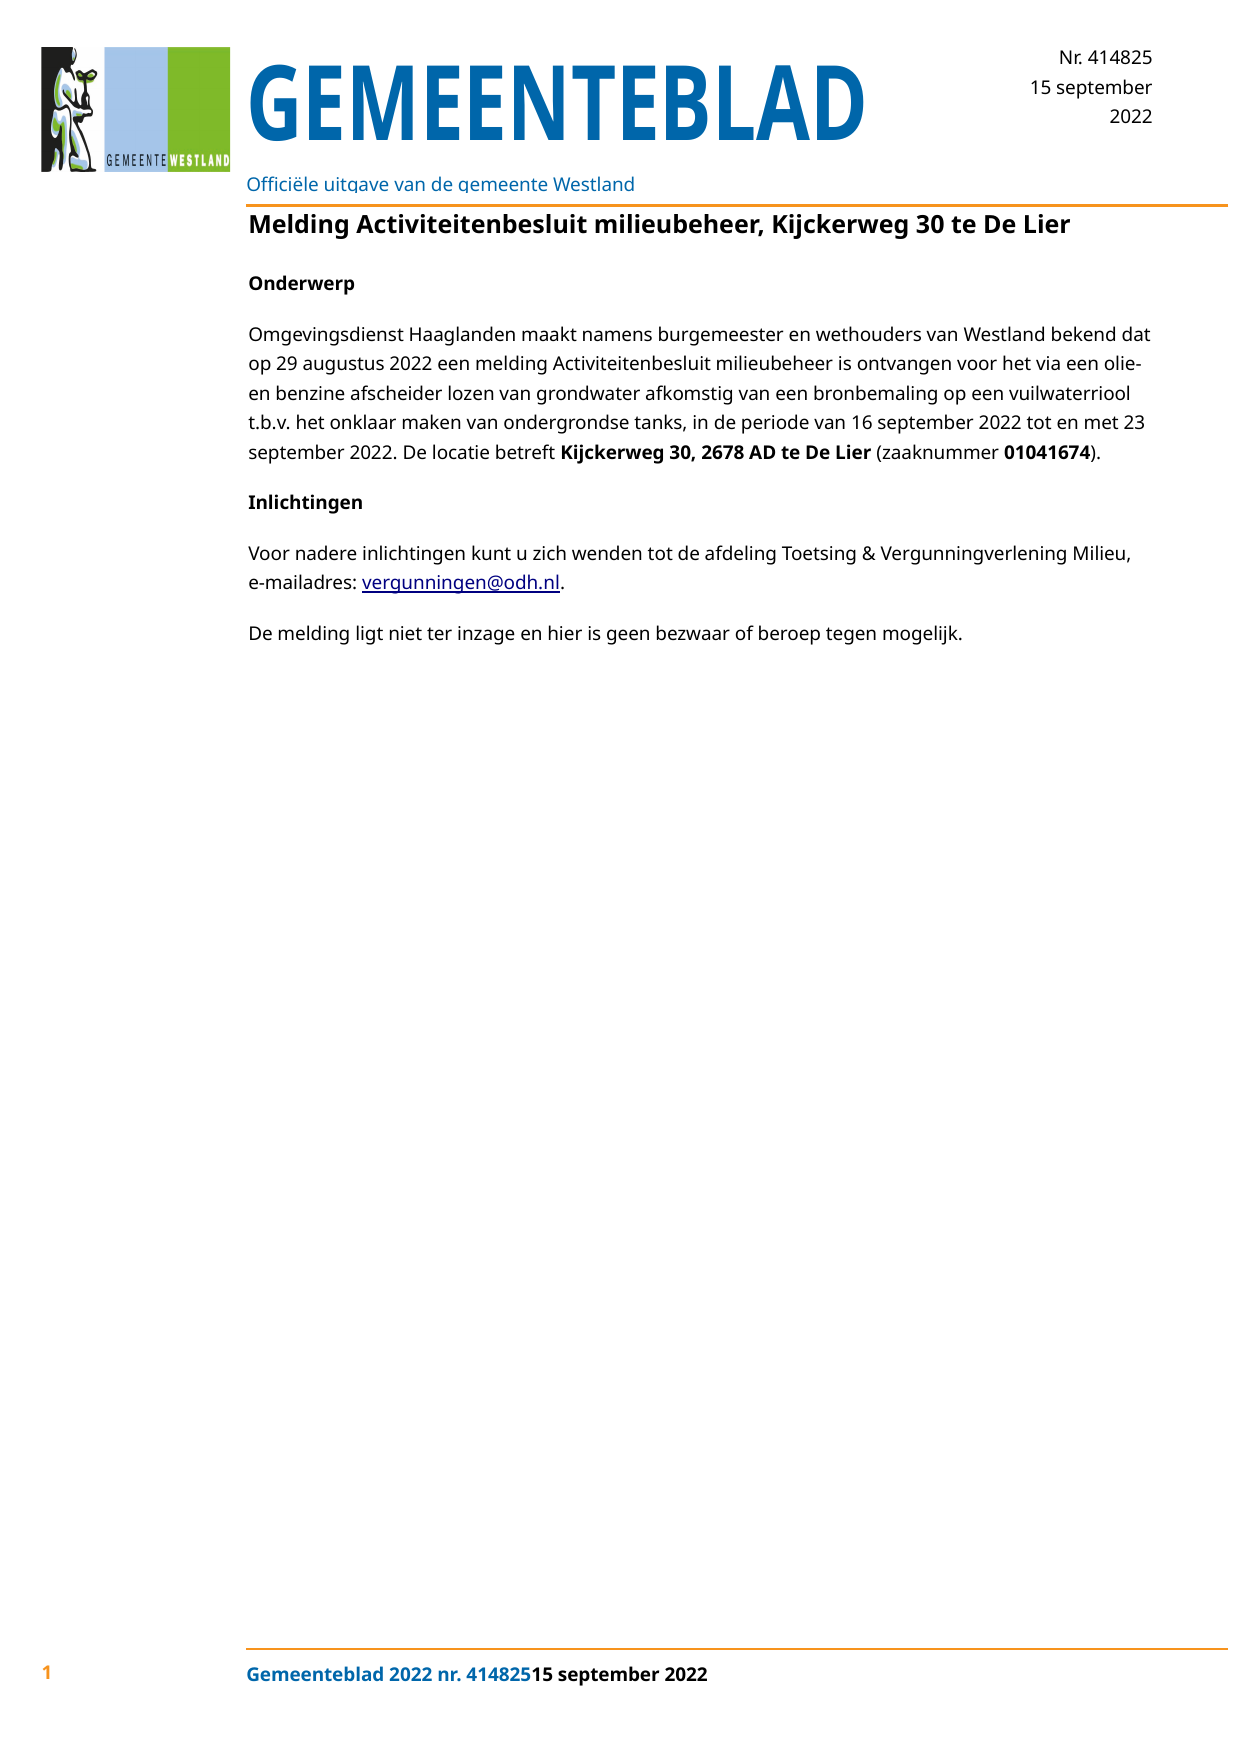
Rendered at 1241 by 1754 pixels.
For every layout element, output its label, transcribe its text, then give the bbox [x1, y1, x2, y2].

text Voor nadere inlichtingen kunt u zich wenden tot de afdeling Toetsing & Vergunningverlening Milieu, e-mailadres: vergunningen@odh.nl. [248, 540, 1152, 595]
text Melding Activiteitenbesluit milieubeheer, Kijckerweg 30 te De Lier [248, 207, 1152, 241]
picture [41, 47, 231, 172]
text Onderwerp [248, 270, 1152, 296]
text Inlichtingen [248, 489, 1152, 515]
text Omgevingsdienst Haaglanden maakt namens burgemeester en wethouders van Westland bekend dat op 29 augustus 2022 een melding Activiteitenbesluit milieubeheer is ontvangen voor het via een olie- en benzine afscheider lozen van grondwater afkomstig van een bronbemaling op een vuilwaterriool t.b.v. het onklaar maken van ondergrondse tanks, in de periode van 16 september 2022 tot en met 23 september 2022. De locatie betreft Kijckerweg 30, 2678 AD te De Lier (zaaknummer 01041674). [248, 321, 1152, 465]
text De melding ligt niet ter inzage en hier is geen bezwaar of beroep tegen mogelijk. [248, 620, 1152, 646]
